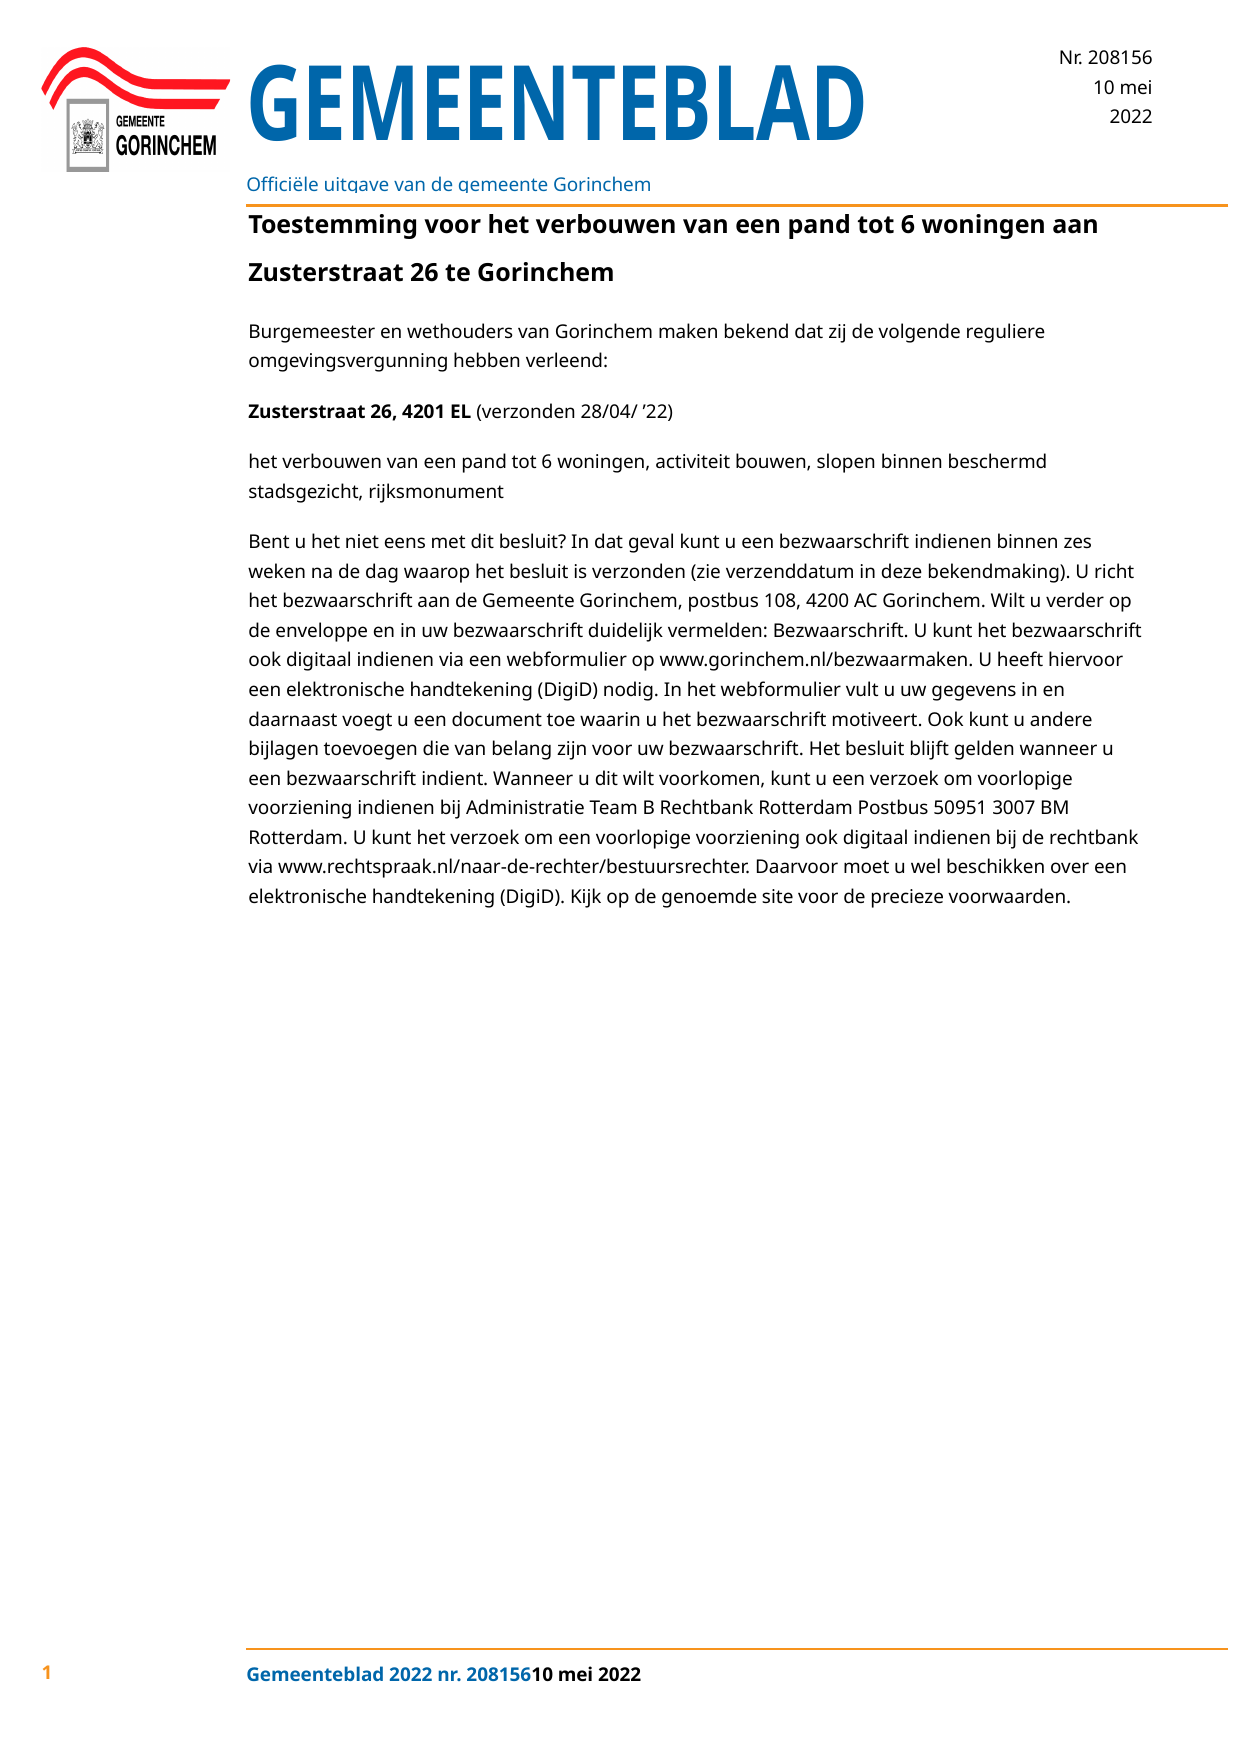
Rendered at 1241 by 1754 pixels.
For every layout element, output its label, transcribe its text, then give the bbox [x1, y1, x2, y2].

text Bent u het niet eens met dit besluit? In dat geval kunt u een bezwaarschrift indienen binnen zes weken na de dag waarop het besluit is verzonden (zie verzenddatum in deze bekendmaking). U richt het bezwaarschrift aan de Gemeente Gorinchem, postbus 108, 4200 AC Gorinchem. Wilt u verder op de enveloppe en in uw bezwaarschrift duidelijk vermelden: Bezwaarschrift. U kunt het bezwaarschrift ook digitaal indienen via een webformulier op www.gorinchem.nl/bezwaarmaken. U heeft hiervoor een elektronische handtekening (DigiD) nodig. In het webformulier vult u uw gegevens in en daarnaast voegt u een document toe waarin u het bezwaarschrift motiveert. Ook kunt u andere bijlagen toevoegen die van belang zijn voor uw bezwaarschrift. Het besluit blijft gelden wanneer u een bezwaarschrift indient. Wanneer u dit wilt voorkomen, kunt u een verzoek om voorlopige voorziening indienen bij Administratie Team B Rechtbank Rotterdam Postbus 50951 3007 BM Rotterdam. U kunt het verzoek om een voorlopige voorziening ook digitaal indienen bij de rechtbank via www.rechtspraak.nl/naar-de-rechter/bestuursrechter. Daarvoor moet u wel beschikken over een elektronische handtekening (DigiD). Kijk op de genoemde site voor de precieze voorwaarden. [248, 528, 1152, 909]
picture [41, 47, 231, 172]
text Toestemming voor het verbouwen van een pand tot 6 woningen aan Zusterstraat 26 te Gorinchem [248, 207, 1152, 288]
text Zusterstraat 26, 4201 EL (verzonden 28/04/ ’22) [248, 398, 1152, 424]
text Burgemeester en wethouders van Gorinchem maken bekend dat zij de volgende reguliere omgevingsvergunning hebben verleend: [248, 318, 1152, 373]
text het verbouwen van een pand tot 6 woningen, activiteit bouwen, slopen binnen beschermd stadsgezicht, rijksmonument [248, 448, 1152, 504]
